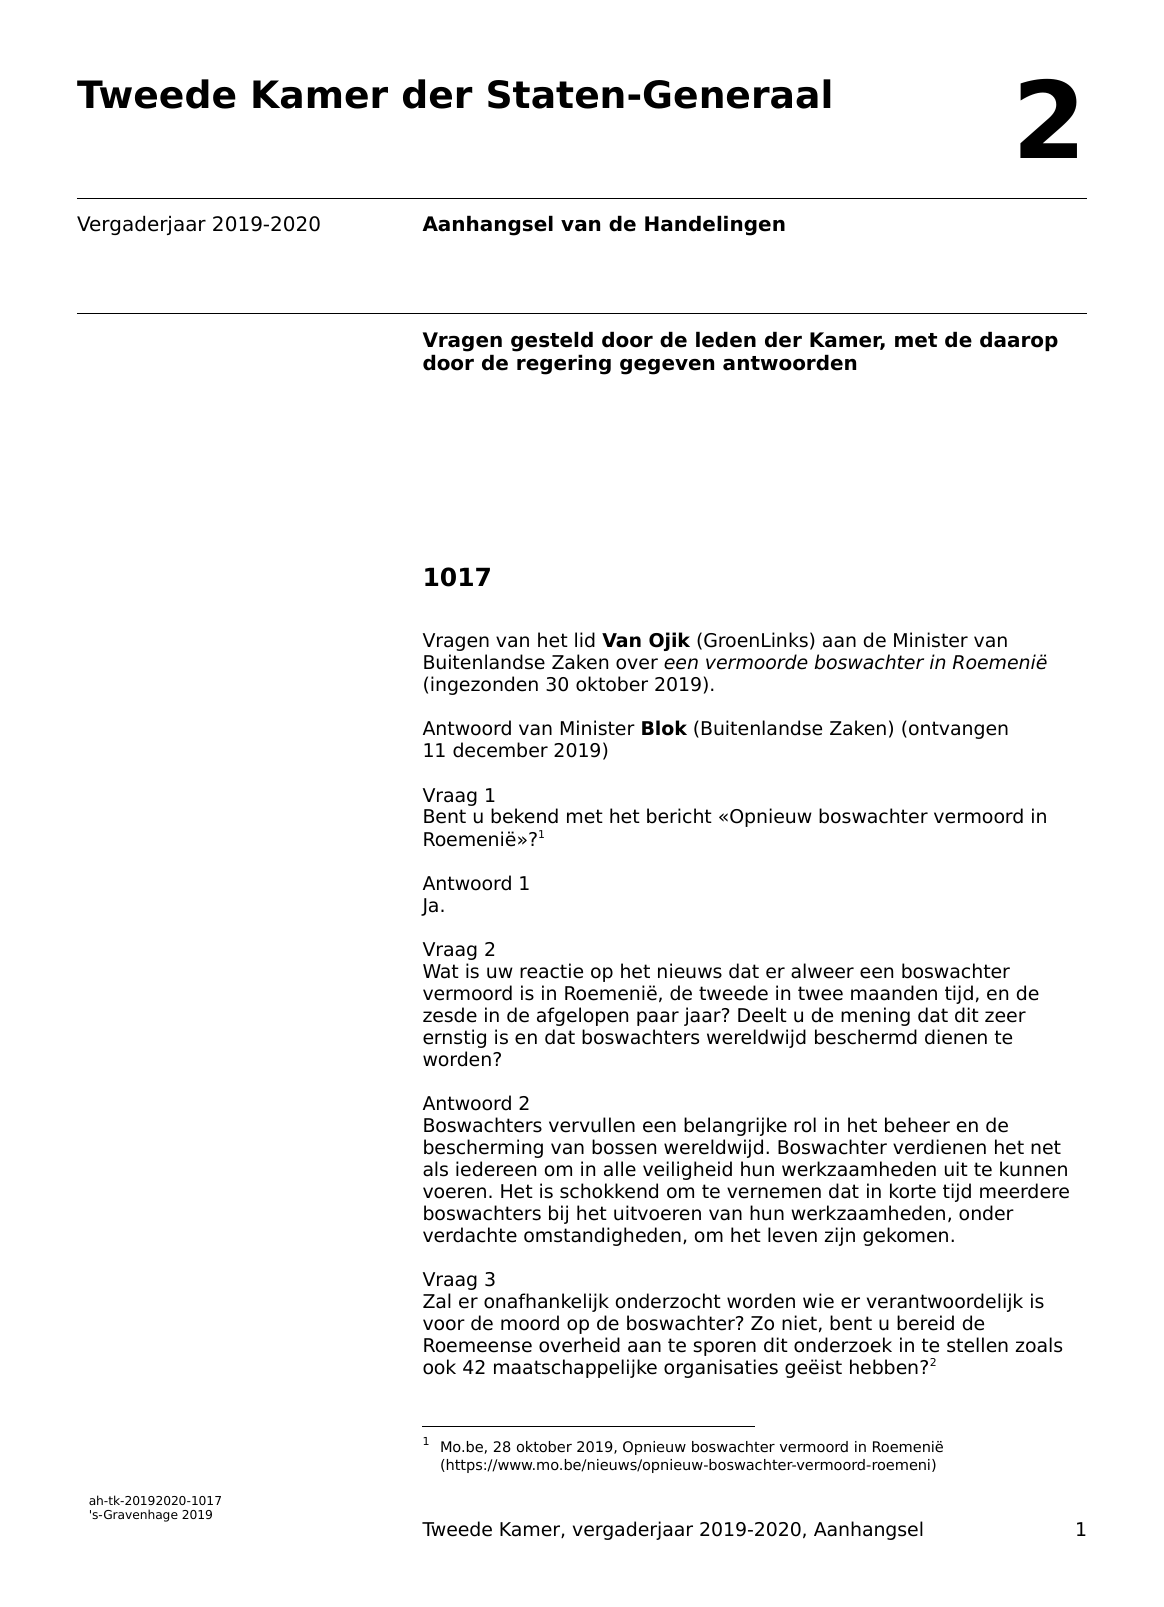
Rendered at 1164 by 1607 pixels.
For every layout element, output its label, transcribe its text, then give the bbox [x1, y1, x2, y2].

text Bent u bekend met het bericht «Opnieuw boswachter vermoord in Roemenië»? [422, 806, 1087, 850]
text Vragen van het lid Van Ojik (GroenLinks) aan de Minister van Buitenlandse Zaken over een vermoorde boswachter in Roemenië (ingezonden 30 oktober 2019). [422, 630, 1087, 696]
text Vraag 3 [422, 1269, 1087, 1291]
table_cell Aanhangsel van de Handelingen [422, 199, 1087, 313]
table_cell Vragen gesteld door de leden der Kamer, met de daarop door de regering gegeven antwoorden [422, 314, 1087, 375]
text ah-tk-20192020-1017 [88, 1494, 323, 1508]
text Vraag 1 [422, 784, 1087, 806]
table_header 2 [886, 59, 1087, 198]
text Antwoord 1 [422, 873, 1087, 894]
text Antwoord van Minister Blok (Buitenlandse Zaken) (ontvangen 11 december 2019) [422, 718, 1087, 762]
table_header Tweede Kamer der Staten-Generaal [77, 59, 886, 198]
text Antwoord 2 [422, 1093, 1087, 1115]
text Vraag 2 [422, 939, 1087, 961]
text Ja. [422, 894, 1087, 917]
text Boswachters vervullen een belangrijke rol in het beheer en de bescherming van bossen wereldwijd. Boswachter verdienen het net als iedereen om in alle veiligheid hun werkzaamheden uit te kunnen voeren. Het is schokkend om te vernemen dat in korte tijd meerdere boswachters bij het uitvoeren van hun werkzaamheden, onder verdachte omstandigheden, om het leven zijn gekomen. [422, 1115, 1087, 1247]
text 's-Gravenhage 2019 [88, 1508, 323, 1522]
text Mo.be, 28 oktober 2019, Opnieuw boswachter vermoord in Roemenië (https://www.mo.be/nieuws/opnieuw-boswachter-vermoord-roemeni) [422, 1435, 1087, 1474]
text Zal er onafhankelijk onderzocht worden wie er verantwoordelijk is voor de moord op de boswachter? Zo niet, bent u bereid de Roemeense overheid aan te sporen dit onderzoek in te stellen zoals ook 42 maatschappelijke organisaties geëist hebben? [422, 1291, 1087, 1379]
table_cell [77, 314, 422, 375]
table_cell Vergaderjaar 2019-2020 [77, 199, 422, 313]
text Wat is uw reactie op het nieuws dat er alweer een boswachter vermoord is in Roemenië, de tweede in twee maanden tijd, en de zesde in de afgelopen paar jaar? Deelt u de mening dat dit zeer ernstig is en dat boswachters wereldwijd beschermd dienen te worden? [422, 961, 1087, 1071]
text 1017 [422, 563, 1087, 592]
